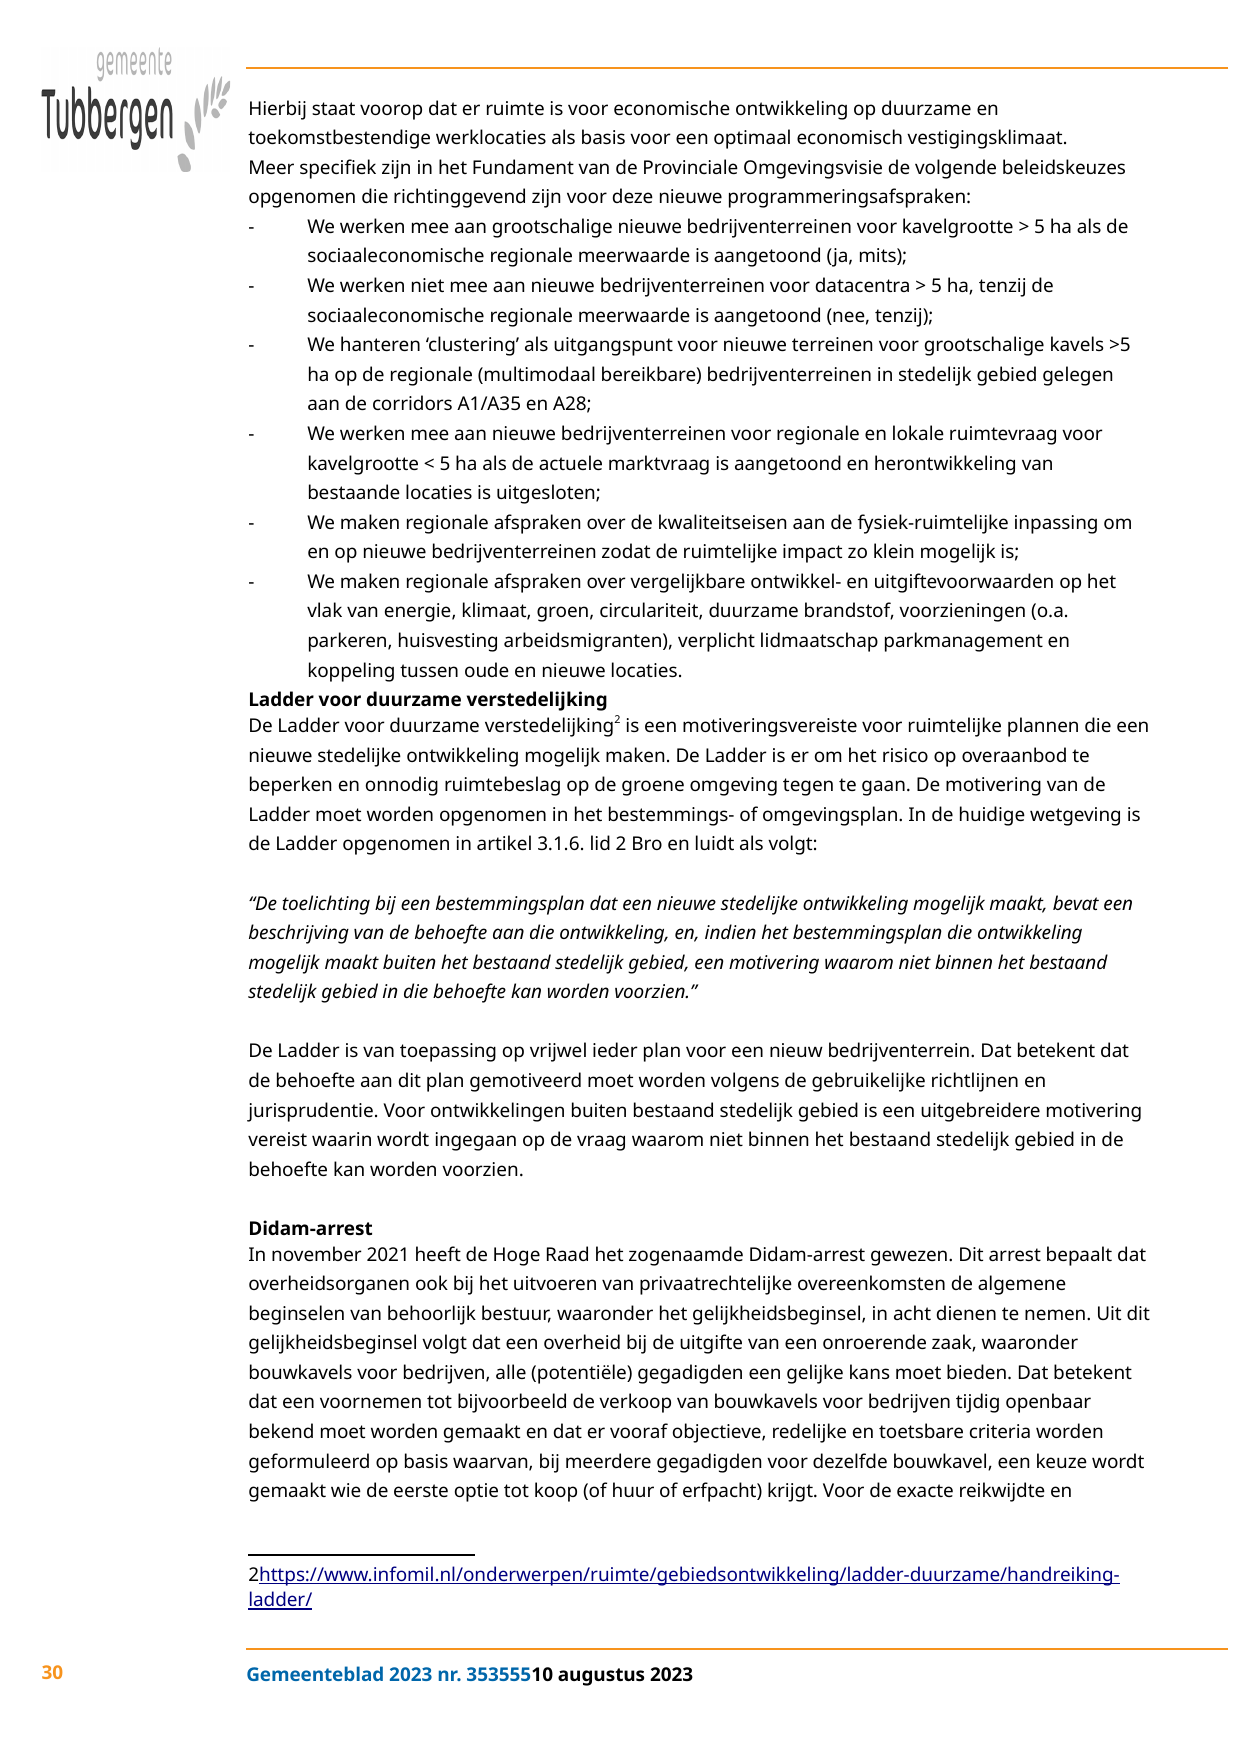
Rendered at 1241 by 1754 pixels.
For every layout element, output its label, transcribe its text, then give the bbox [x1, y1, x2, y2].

picture [41, 47, 231, 172]
list We werken mee aan nieuwe bedrijventerreinen voor regionale en lokale ruimtevraag voor kavelgrootte < 5 ha als de actuele marktvraag is aangetoond en herontwikkeling van bestaande locaties is uitgesloten; [248, 420, 1152, 505]
text Meer specifiek zijn in het Fundament van de Provinciale Omgevingsvisie de volgende beleidskeuzes opgenomen die richtinggevend zijn voor deze nieuwe programmeringsafspraken: [248, 154, 1152, 209]
text Ladder voor duurzame verstedelijking [248, 686, 1152, 712]
list We maken regionale afspraken over vergelijkbare ontwikkel- en uitgiftevoorwaarden op het vlak van energie, klimaat, groen, circulariteit, duurzame brandstof, voorzieningen (o.a. parkeren, huisvesting arbeidsmigranten), verplicht lidmaatschap parkmanagement en koppeling tussen oude en nieuwe locaties. [248, 568, 1152, 683]
text https://www.infomil.nl/onderwerpen/ruimte/gebiedsontwikkeling/ladder-duurzame/handreiking-ladder/ [248, 1561, 1152, 1612]
text De Ladder voor duurzame verstedelijking is een motiveringsvereiste voor ruimtelijke plannen die een nieuwe stedelijke ontwikkeling mogelijk maken. De Ladder is er om het risico op overaanbod te beperken en onnodig ruimtebeslag op de groene omgeving tegen te gaan. De motivering van de Ladder moet worden opgenomen in het bestemmings- of omgevingsplan. In de huidige wetgeving is de Ladder opgenomen in artikel 3.1.6. lid 2 Bro en luidt als volgt: [248, 712, 1152, 856]
text Hierbij staat voorop dat er ruimte is voor economische ontwikkeling op duurzame en toekomstbestendige werklocaties als basis voor een optimaal economisch vestigingsklimaat. [248, 95, 1152, 150]
text “De toelichting bij een bestemmingsplan dat een nieuwe stedelijke ontwikkeling mogelijk maakt, bevat een beschrijving van de behoefte aan die ontwikkeling, en, indien het bestemmingsplan die ontwikkeling mogelijk maakt buiten het bestaand stedelijk gebied, een motivering waarom niet binnen het bestaand stedelijk gebied in die behoefte kan worden voorzien.” [248, 890, 1152, 1004]
text Didam-arrest [248, 1215, 1152, 1241]
list We werken niet mee aan nieuwe bedrijventerreinen voor datacentra > 5 ha, tenzij de sociaaleconomische regionale meerwaarde is aangetoond (nee, tenzij); [248, 272, 1152, 328]
text In november 2021 heeft de Hoge Raad het zogenaamde Didam-arrest gewezen. Dit arrest bepaalt dat overheidsorganen ook bij het uitvoeren van privaatrechtelijke overeenkomsten de algemene beginselen van behoorlijk bestuur, waaronder het gelijkheidsbeginsel, in acht dienen te nemen. Uit dit gelijkheidsbeginsel volgt dat een overheid bij de uitgifte van een onroerende zaak, waaronder bouwkavels voor bedrijven, alle (potentiële) gegadigden een gelijke kans moet bieden. Dat betekent dat een voornemen tot bijvoorbeeld de verkoop van bouwkavels voor bedrijven tijdig openbaar bekend moet worden gemaakt en dat er vooraf objectieve, redelijke en toetsbare criteria worden geformuleerd op basis waarvan, bij meerdere gegadigden voor dezelfde bouwkavel, een keuze wordt gemaakt wie de eerste optie tot koop (of huur of erfpacht) krijgt. Voor de exacte reikwijdte en [248, 1241, 1152, 1503]
list We maken regionale afspraken over de kwaliteitseisen aan de fysiek-ruimtelijke inpassing om en op nieuwe bedrijventerreinen zodat de ruimtelijke impact zo klein mogelijk is; [248, 509, 1152, 564]
list We werken mee aan grootschalige nieuwe bedrijventerreinen voor kavelgrootte > 5 ha als de sociaaleconomische regionale meerwaarde is aangetoond (ja, mits); [248, 213, 1152, 268]
text De Ladder is van toepassing op vrijwel ieder plan voor een nieuw bedrijventerrein. Dat betekent dat de behoefte aan dit plan gemotiveerd moet worden volgens de gebruikelijke richtlijnen en jurisprudentie. Voor ontwikkelingen buiten bestaand stedelijk gebied is een uitgebreidere motivering vereist waarin wordt ingegaan op de vraag waarom niet binnen het bestaand stedelijk gebied in de behoefte kan worden voorzien. [248, 1038, 1152, 1182]
list We hanteren ‘clustering’ als uitgangspunt voor nieuwe terreinen voor grootschalige kavels >5 ha op de regionale (multimodaal bereikbare) bedrijventerreinen in stedelijk gebied gelegen aan de corridors A1/A35 en A28; [248, 331, 1152, 416]
